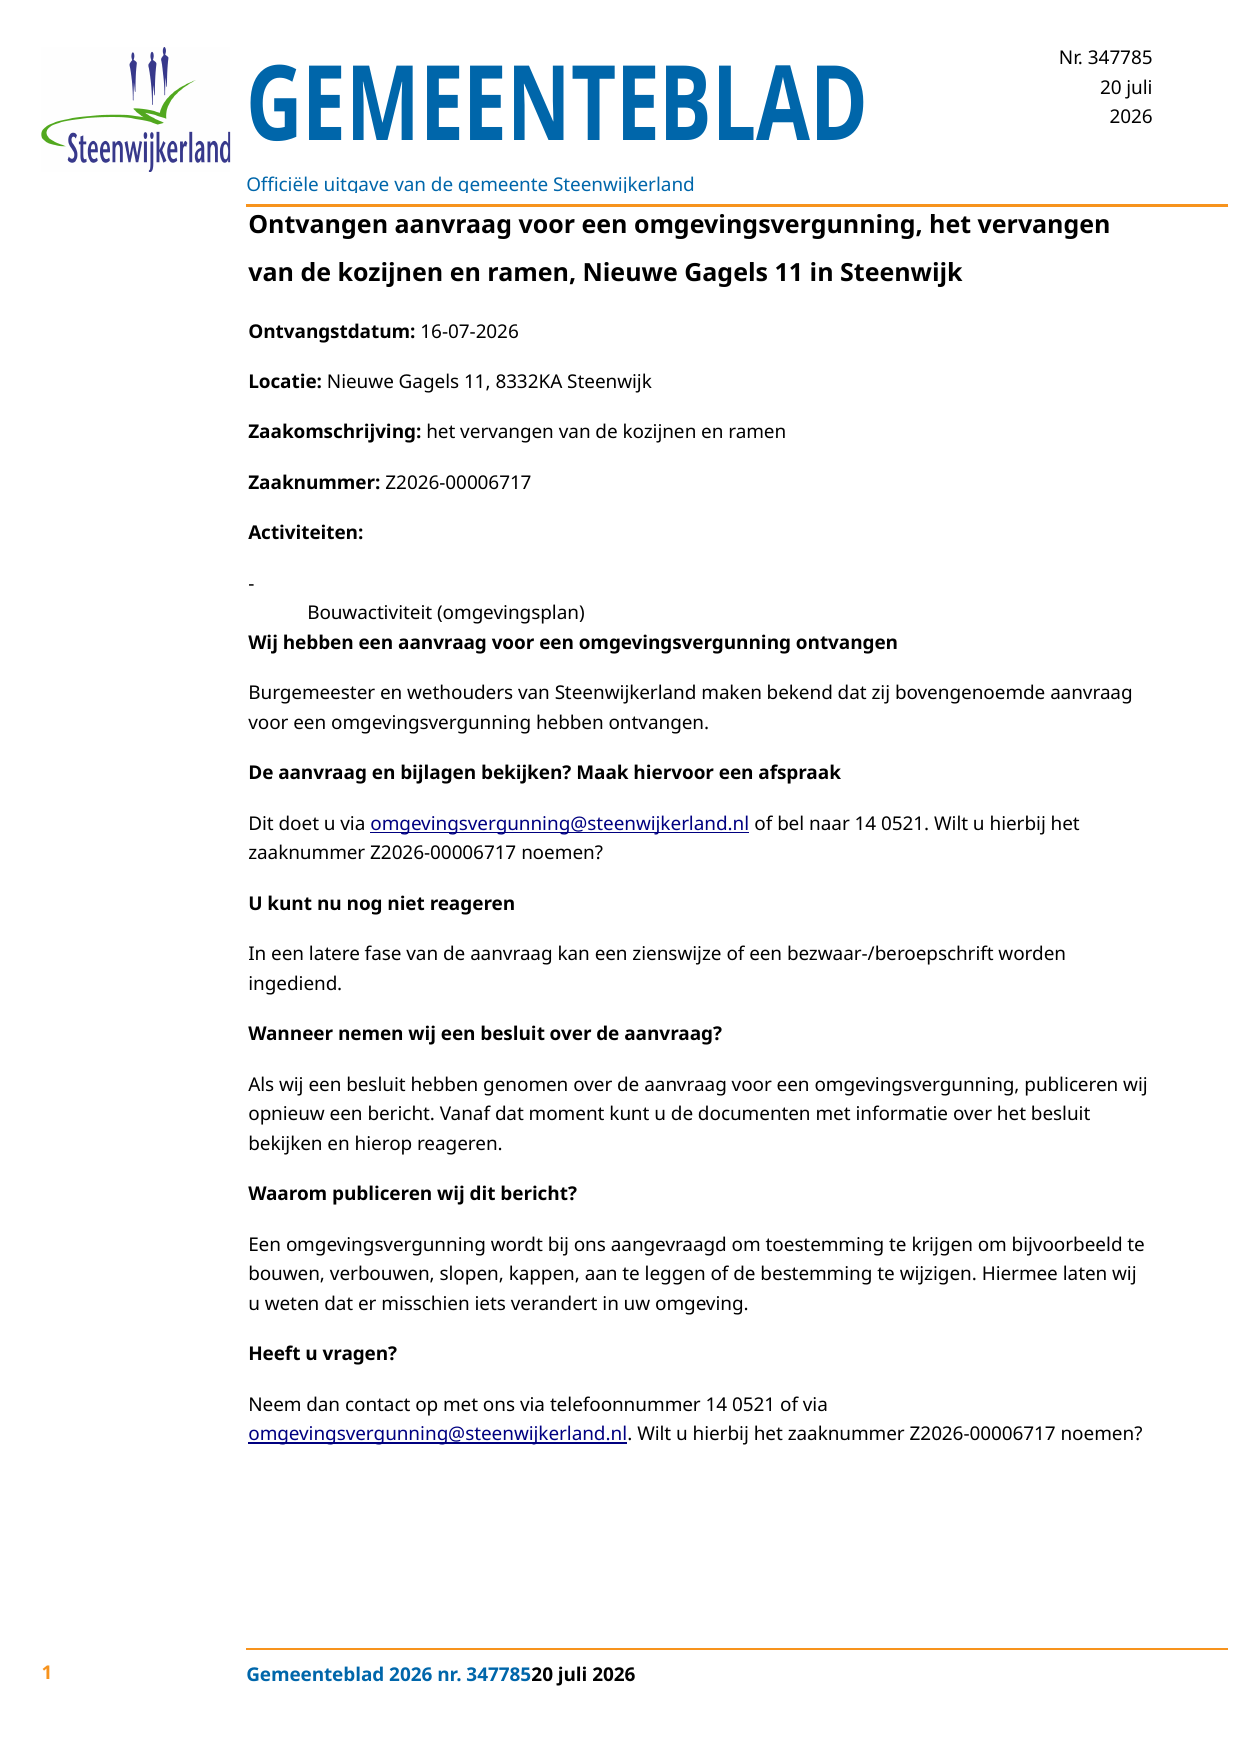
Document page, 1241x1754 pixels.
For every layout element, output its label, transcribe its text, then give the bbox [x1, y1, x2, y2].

text Wanneer nemen wij een besluit over de aanvraag? [248, 1020, 1152, 1046]
text Burgemeester en wethouders van Steenwijkerland maken bekend dat zij bovengenoemde aanvraag voor een omgevingsvergunning hebben ontvangen. [248, 679, 1152, 735]
text Dit doet u via omgevingsvergunning@steenwijkerland.nl of bel naar 14 0521. Wilt u hierbij het zaaknummer Z2026-00006717 noemen? [248, 810, 1152, 865]
text Zaakomschrijving: het vervangen van de kozijnen en ramen [248, 419, 1152, 444]
text Waarom publiceren wij dit bericht? [248, 1180, 1152, 1206]
text Activiteiten: [248, 519, 1152, 545]
text Neem dan contact op met ons via telefoonnummer 14 0521 of via omgevingsvergunning@steenwijkerland.nl. Wilt u hierbij het zaaknummer Z2026-00006717 noemen? [248, 1391, 1152, 1446]
picture [41, 47, 231, 172]
text Zaaknummer: Z2026-00006717 [248, 469, 1152, 495]
text In een latere fase van de aanvraag kan een zienswijze of een bezwaar-/beroepschrift worden ingediend. [248, 940, 1152, 996]
text Een omgevingsvergunning wordt bij ons aangevraagd om toestemming te krijgen om bijvoorbeeld te bouwen, verbouwen, slopen, kappen, aan te leggen of de bestemming te wijzigen. Hiermee laten wij u weten dat er misschien iets verandert in uw omgeving. [248, 1231, 1152, 1316]
text Heeft u vragen? [248, 1340, 1152, 1366]
text Wij hebben een aanvraag voor een omgevingsvergunning ontvangen [248, 629, 1152, 655]
text Locatie: Nieuwe Gagels 11, 8332KA Steenwijk [248, 368, 1152, 394]
text Ontvangstdatum: 16-07-2026 [248, 318, 1152, 344]
list Bouwactiviteit (omgevingsplan) [248, 599, 1152, 625]
text De aanvraag en bijlagen bekijken? Maak hiervoor een afspraak [248, 759, 1152, 785]
text Als wij een besluit hebben genomen over de aanvraag voor een omgevingsvergunning, publiceren wij opnieuw een bericht. Vanaf dat moment kunt u de documenten met informatie over het besluit bekijken en hierop reageren. [248, 1071, 1152, 1156]
text Ontvangen aanvraag voor een omgevingsvergunning, het vervangen van de kozijnen en ramen, Nieuwe Gagels 11 in Steenwijk [248, 207, 1152, 288]
text U kunt nu nog niet reageren [248, 890, 1152, 916]
